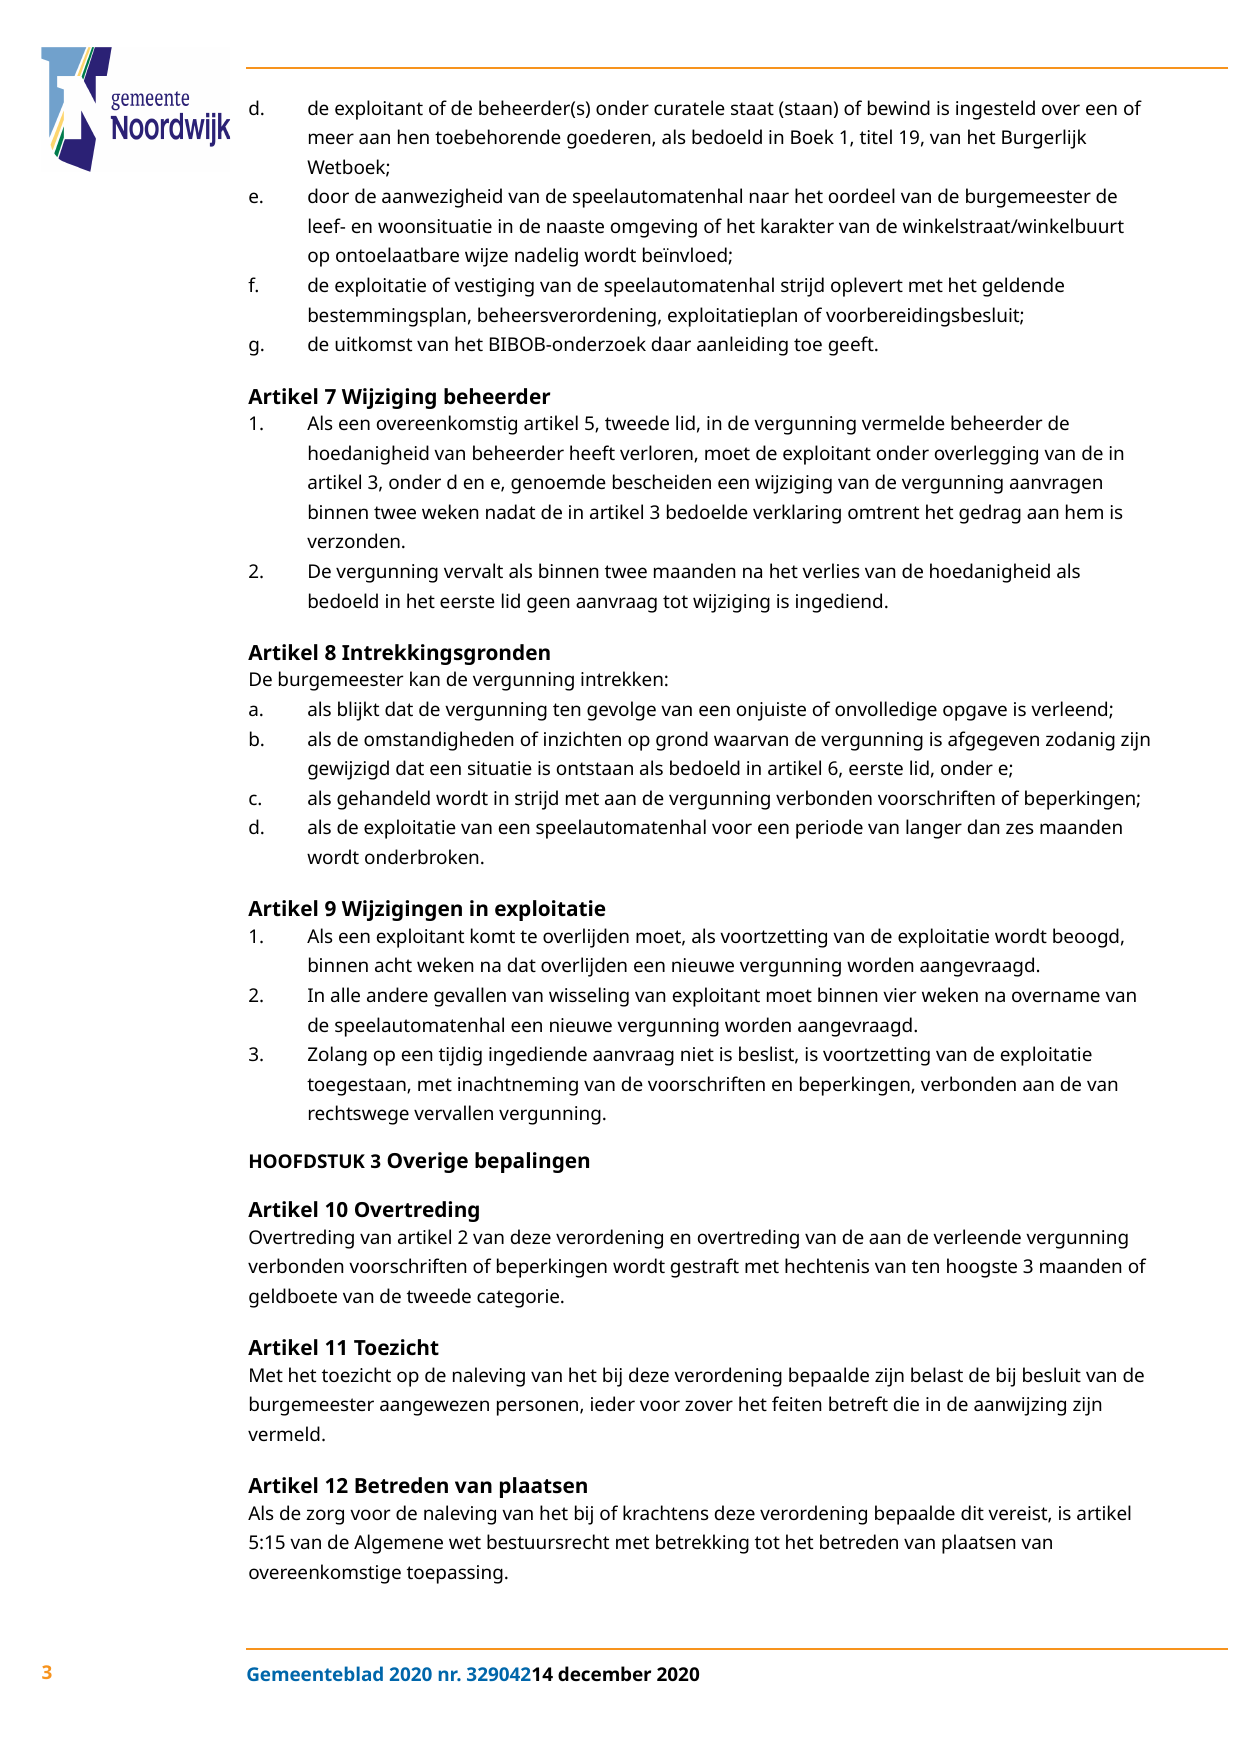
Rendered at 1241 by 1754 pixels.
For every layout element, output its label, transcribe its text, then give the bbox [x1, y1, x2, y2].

list de exploitant of de beheerder(s) onder curatele staat (staan) of bewind is ingesteld over een of meer aan hen toebehorende goederen, als bedoeld in Boek 1, titel 19, van het Burgerlijk Wetboek; [248, 95, 1152, 180]
text Als de zorg voor de naleving van het bij of krachtens deze verordening bepaalde dit vereist, is artikel 5:15 van de Algemene wet bestuursrecht met betrekking tot het betreden van plaatsen van overeenkomstige toepassing. [248, 1500, 1152, 1585]
list In alle andere gevallen van wisseling van exploitant moet binnen vier weken na overname van de speelautomatenhal een nieuwe vergunning worden aangevraagd. [248, 982, 1152, 1037]
text Artikel 8 Intrekkingsgronden [248, 638, 1152, 667]
text Overtreding van artikel 2 van deze verordening en overtreding van de aan de verleende vergunning verbonden voorschriften of beperkingen wordt gestraft met hechtenis van ten hoogste 3 maanden of geldboete van de tweede categorie. [248, 1224, 1152, 1309]
list als de omstandigheden of inzichten op grond waarvan de vergunning is afgegeven zodanig zijn gewijzigd dat een situatie is ontstaan als bedoeld in artikel 6, eerste lid, onder e; [248, 726, 1152, 781]
list Zolang op een tijdig ingediende aanvraag niet is beslist, is voortzetting van de exploitatie toegestaan, met inachtneming van de voorschriften en beperkingen, verbonden aan de van rechtswege vervallen vergunning. [248, 1041, 1152, 1126]
text Artikel 12 Betreden van plaatsen [248, 1471, 1152, 1500]
list de uitkomst van het BIBOB-onderzoek daar aanleiding toe geeft. [248, 331, 1152, 357]
text Met het toezicht op de naleving van het bij deze verordening bepaalde zijn belast de bij besluit van de burgemeester aangewezen personen, ieder voor zover het feiten betreft die in de aanwijzing zijn vermeld. [248, 1362, 1152, 1447]
list als blijkt dat de vergunning ten gevolge van een onjuiste of onvolledige opgave is verleend; [248, 696, 1152, 722]
text Artikel 7 Wijziging beheerder [248, 382, 1152, 410]
list De vergunning vervalt als binnen twee maanden na het verlies van de hoedanigheid als bedoeld in het eerste lid geen aanvraag tot wijziging is ingediend. [248, 558, 1152, 613]
text Artikel 9 Wijzigingen in exploitatie [248, 894, 1152, 923]
text Artikel 10 Overtreding [248, 1195, 1152, 1224]
text Artikel 11 Toezicht [248, 1333, 1152, 1362]
text De burgemeester kan de vergunning intrekken: [248, 667, 1152, 692]
list door de aanwezigheid van de speelautomatenhal naar het oordeel van de burgemeester de leef- en woonsituatie in de naaste omgeving of het karakter van de winkelstraat/winkelbuurt op ontoelaatbare wijze nadelig wordt beïnvloed; [248, 183, 1152, 268]
list Als een exploitant komt te overlijden moet, als voortzetting van de exploitatie wordt beoogd, binnen acht weken na dat overlijden een nieuwe vergunning worden aangevraagd. [248, 923, 1152, 978]
picture [41, 47, 231, 172]
text HOOFDSTUK 3 Overige bepalingen [248, 1146, 1152, 1174]
list als de exploitatie van een speelautomatenhal voor een periode van langer dan zes maanden wordt onderbroken. [248, 814, 1152, 870]
list Als een overeenkomstig artikel 5, tweede lid, in de vergunning vermelde beheerder de hoedanigheid van beheerder heeft verloren, moet de exploitant onder overlegging van de in artikel 3, onder d en e, genoemde bescheiden een wijziging van de vergunning aanvragen binnen twee weken nadat de in artikel 3 bedoelde verklaring omtrent het gedrag aan hem is verzonden. [248, 410, 1152, 554]
list als gehandeld wordt in strijd met aan de vergunning verbonden voorschriften of beperkingen; [248, 785, 1152, 811]
list de exploitatie of vestiging van de speelautomatenhal strijd oplevert met het geldende bestemmingsplan, beheersverordening, exploitatieplan of voorbereidingsbesluit; [248, 272, 1152, 328]
